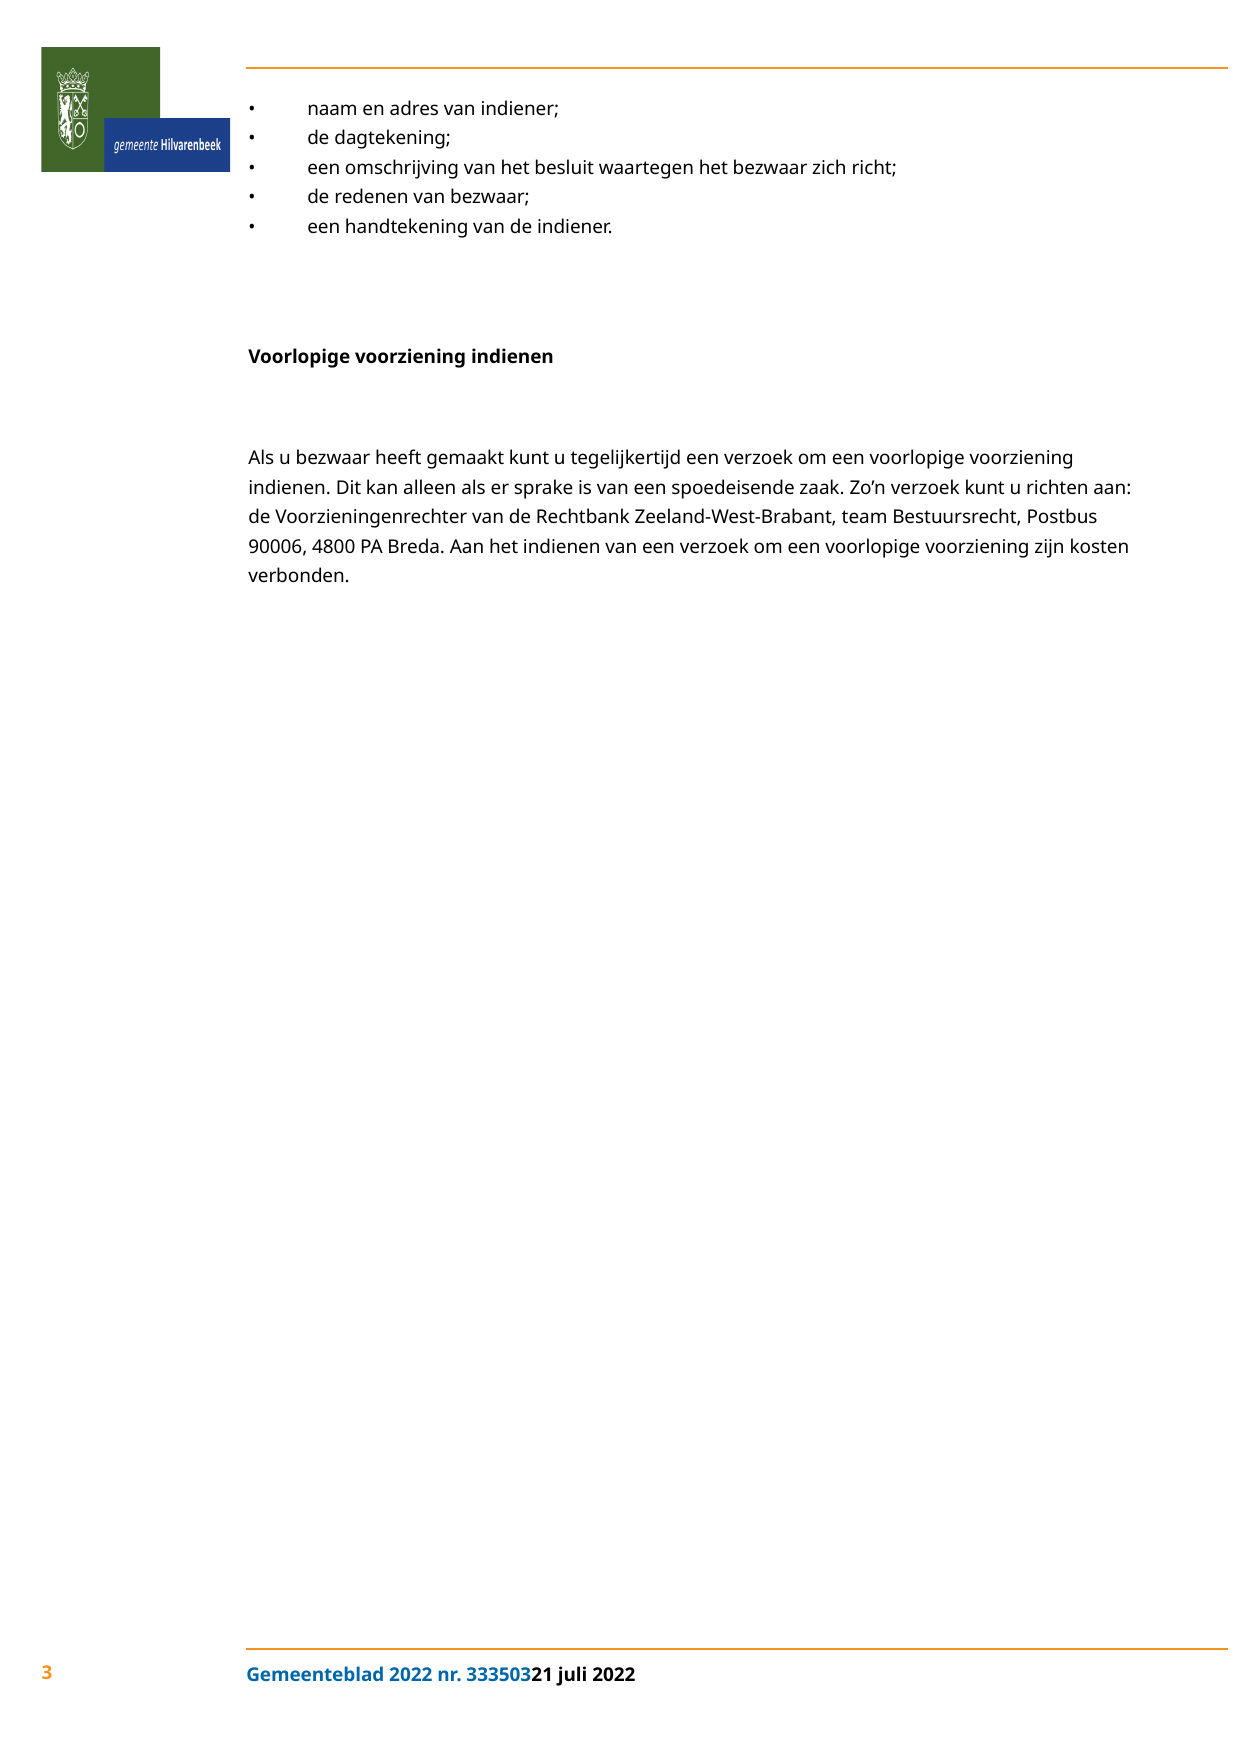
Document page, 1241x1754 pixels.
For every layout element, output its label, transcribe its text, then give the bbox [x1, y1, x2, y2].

picture [41, 47, 231, 172]
list een handtekening van de indiener. [248, 213, 1152, 239]
list een omschrijving van het besluit waartegen het bezwaar zich richt; [248, 154, 1152, 180]
list de redenen van bezwaar; [248, 183, 1152, 209]
text Voorlopige voorziening indienen [248, 343, 1152, 369]
list naam en adres van indiener; [248, 95, 1152, 121]
list de dagtekening; [248, 124, 1152, 150]
text Als u bezwaar heeft gemaakt kunt u tegelijkertijd een verzoek om een voorlopige voorziening indienen. Dit kan alleen als er sprake is van een spoedeisende zaak. Zo’n verzoek kunt u richten aan: de Voorzieningenrechter van de Rechtbank Zeeland-West-Brabant, team Bestuursrecht, Postbus 90006, 4800 PA Breda. Aan het indienen van een verzoek om een voorlopige voorziening zijn kosten verbonden. [248, 444, 1152, 588]
